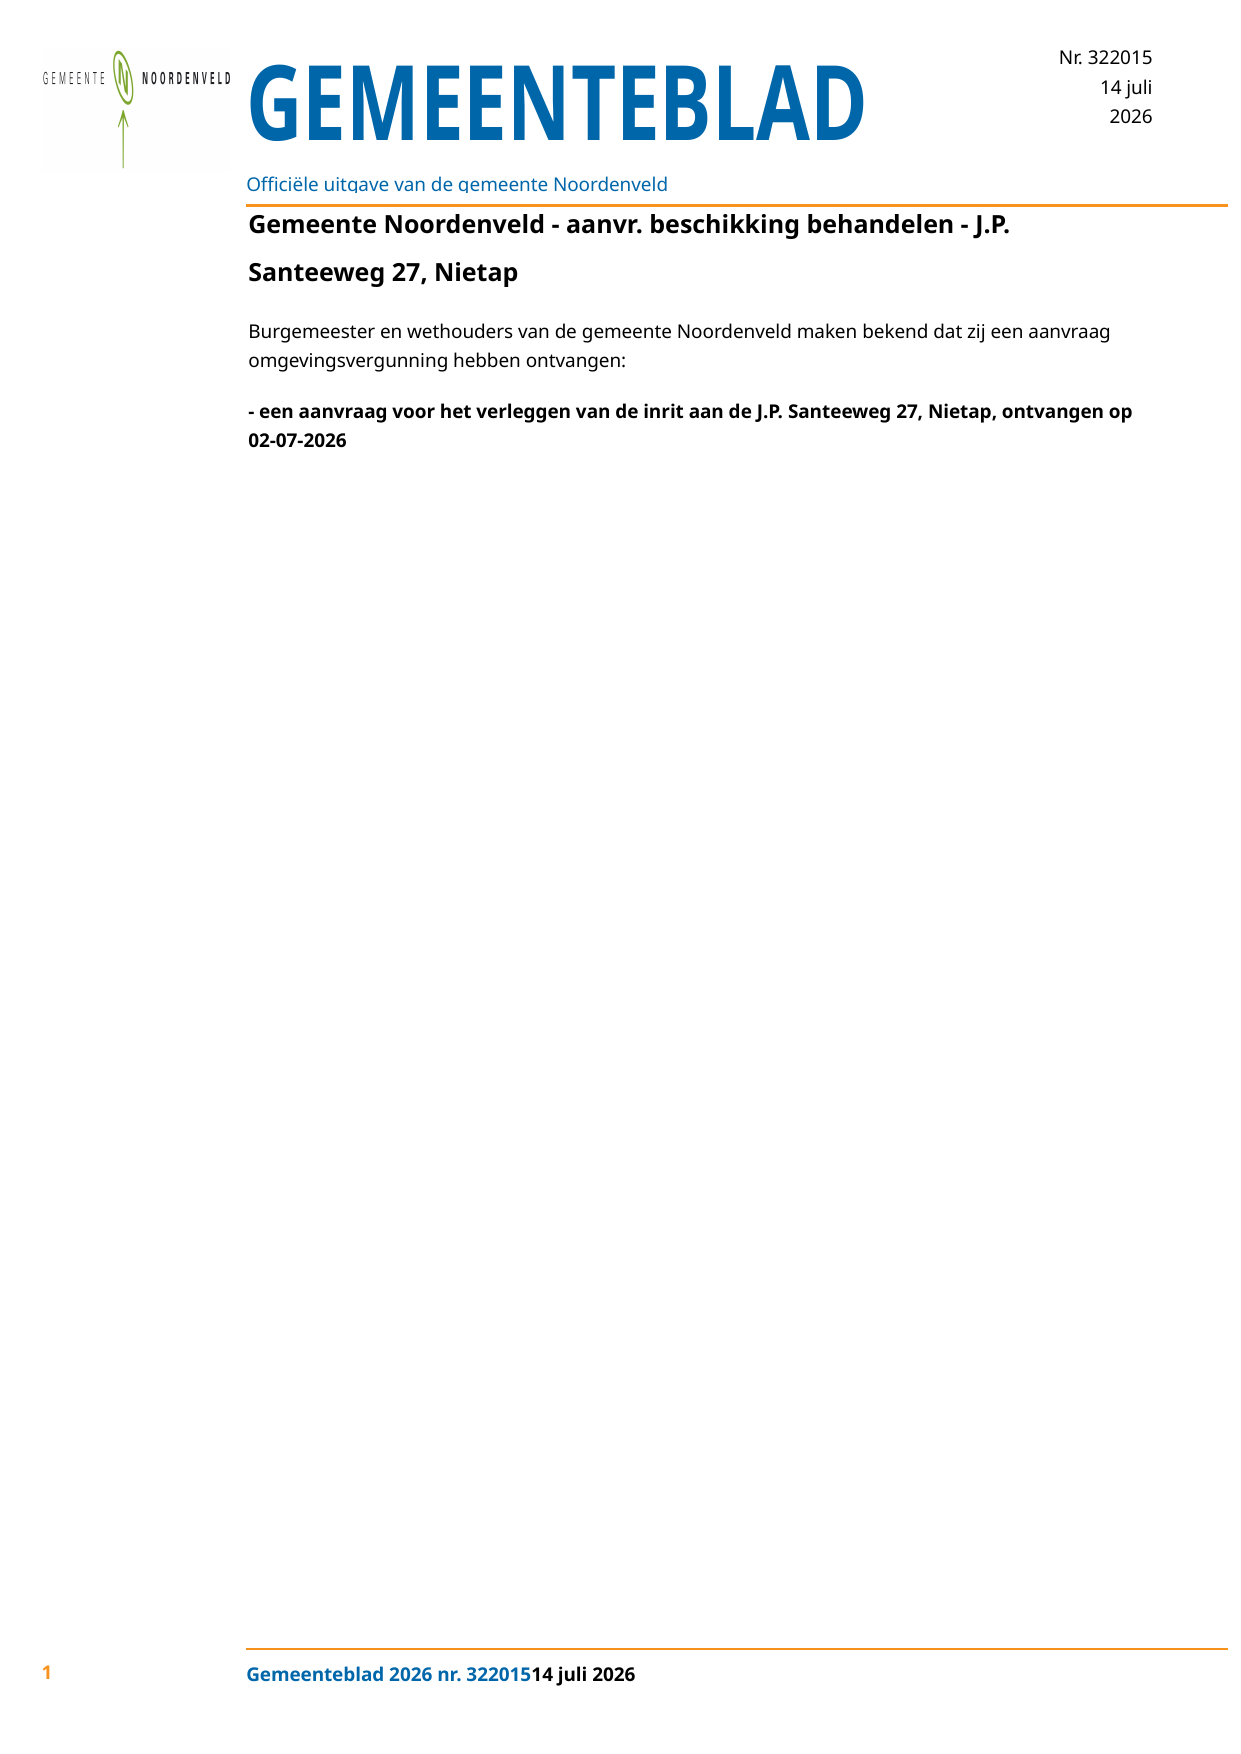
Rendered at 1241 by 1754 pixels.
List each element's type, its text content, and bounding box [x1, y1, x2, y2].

picture [41, 47, 231, 172]
text Gemeente Noordenveld - aanvr. beschikking behandelen - J.P. Santeeweg 27, Nietap [248, 207, 1152, 288]
text - een aanvraag voor het verleggen van de inrit aan de J.P. Santeeweg 27, Nietap, ontvangen op 02-07-2026 [248, 398, 1152, 453]
text Burgemeester en wethouders van de gemeente Noordenveld maken bekend dat zij een aanvraag omgevingsvergunning hebben ontvangen: [248, 318, 1152, 373]
